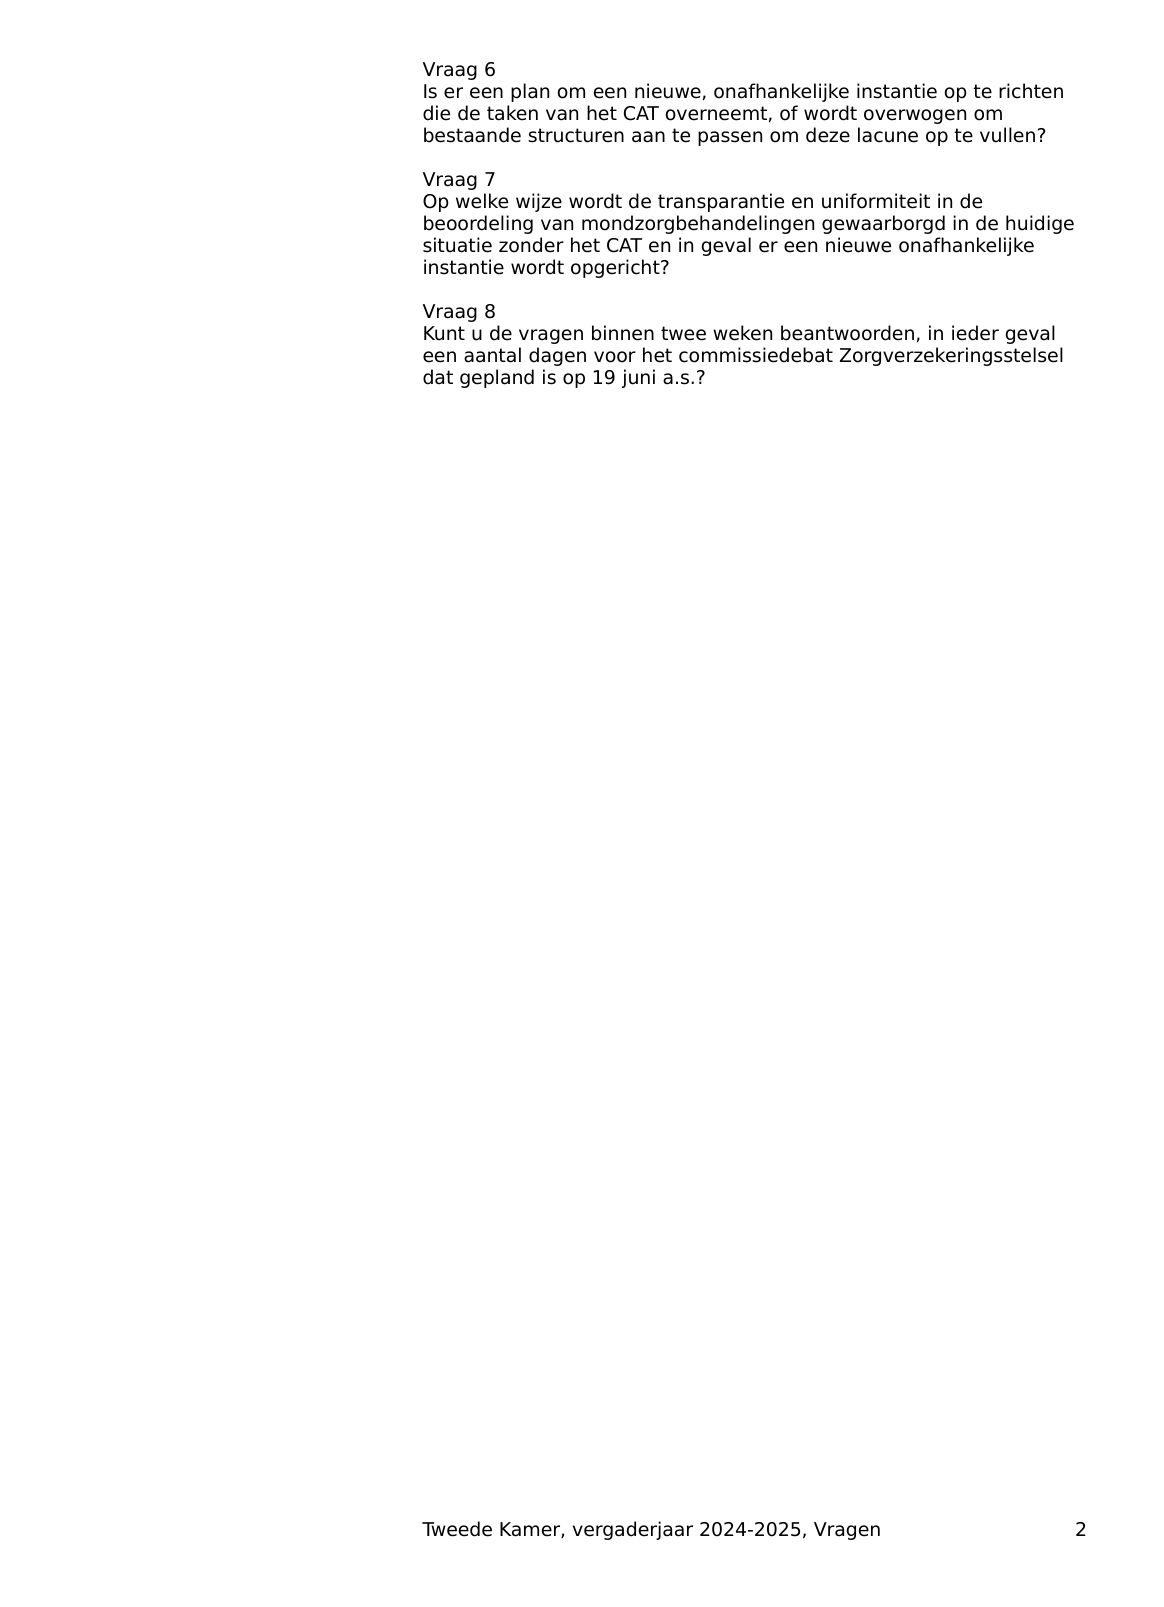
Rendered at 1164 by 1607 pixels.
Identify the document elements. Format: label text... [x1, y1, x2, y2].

text Vraag 7 [422, 169, 1087, 191]
text Op welke wijze wordt de transparantie en uniformiteit in de beoordeling van mondzorgbehandelingen gewaarborgd in de huidige situatie zonder het CAT en in geval er een nieuwe onafhankelijke instantie wordt opgericht? [422, 191, 1087, 279]
text Is er een plan om een nieuwe, onafhankelijke instantie op te richten die de taken van het CAT overneemt, of wordt overwogen om bestaande structuren aan te passen om deze lacune op te vullen? [422, 81, 1087, 147]
text Vraag 6 [422, 59, 1087, 81]
text Vraag 8 [422, 301, 1087, 323]
text Kunt u de vragen binnen twee weken beantwoorden, in ieder geval een aantal dagen voor het commissiedebat Zorgverzekeringsstelsel dat gepland is op 19 juni a.s.? [422, 323, 1087, 389]
